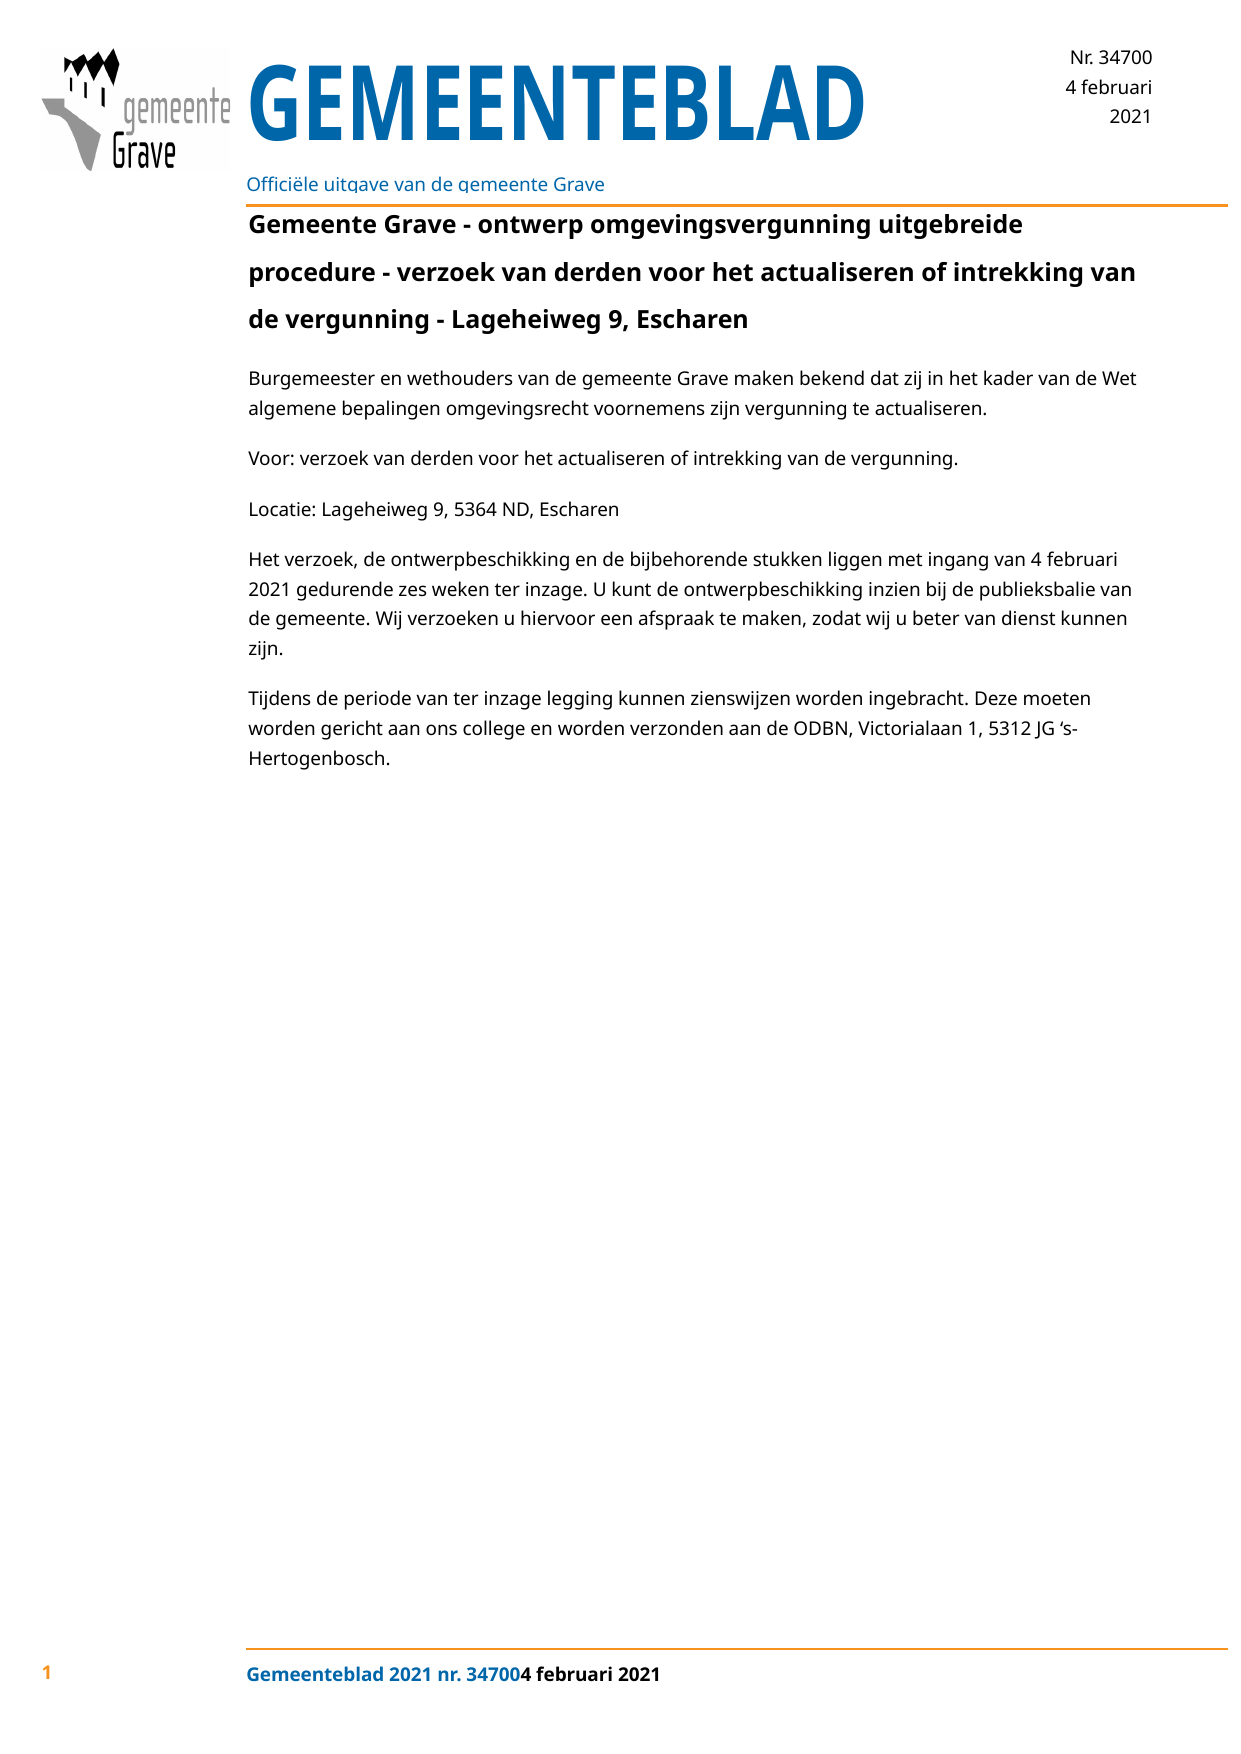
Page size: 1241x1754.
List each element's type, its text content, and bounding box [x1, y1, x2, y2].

text Tijdens de periode van ter inzage legging kunnen zienswijzen worden ingebracht. Deze moeten worden gericht aan ons college en worden verzonden aan de ODBN, Victorialaan 1, 5312 JG ‘s-Hertogenbosch. [248, 686, 1152, 770]
text Gemeente Grave - ontwerp omgevingsvergunning uitgebreide procedure - verzoek van derden voor het actualiseren of intrekking van de vergunning - Lageheiweg 9, Escharen [248, 207, 1152, 336]
text Het verzoek, de ontwerpbeschikking en de bijbehorende stukken liggen met ingang van 4 februari 2021 gedurende zes weken ter inzage. U kunt de ontwerpbeschikking inzien bij de publieksbalie van de gemeente. Wij verzoeken u hiervoor een afspraak te maken, zodat wij u beter van dienst kunnen zijn. [248, 546, 1152, 661]
text Burgemeester en wethouders van de gemeente Grave maken bekend dat zij in het kader van de Wet algemene bepalingen omgevingsrecht voornemens zijn vergunning te actualiseren. [248, 366, 1152, 421]
picture [41, 47, 231, 172]
text Voor: verzoek van derden voor het actualiseren of intrekking van de vergunning. [248, 446, 1152, 471]
text Locatie: Lageheiweg 9, 5364 ND, Escharen [248, 496, 1152, 522]
